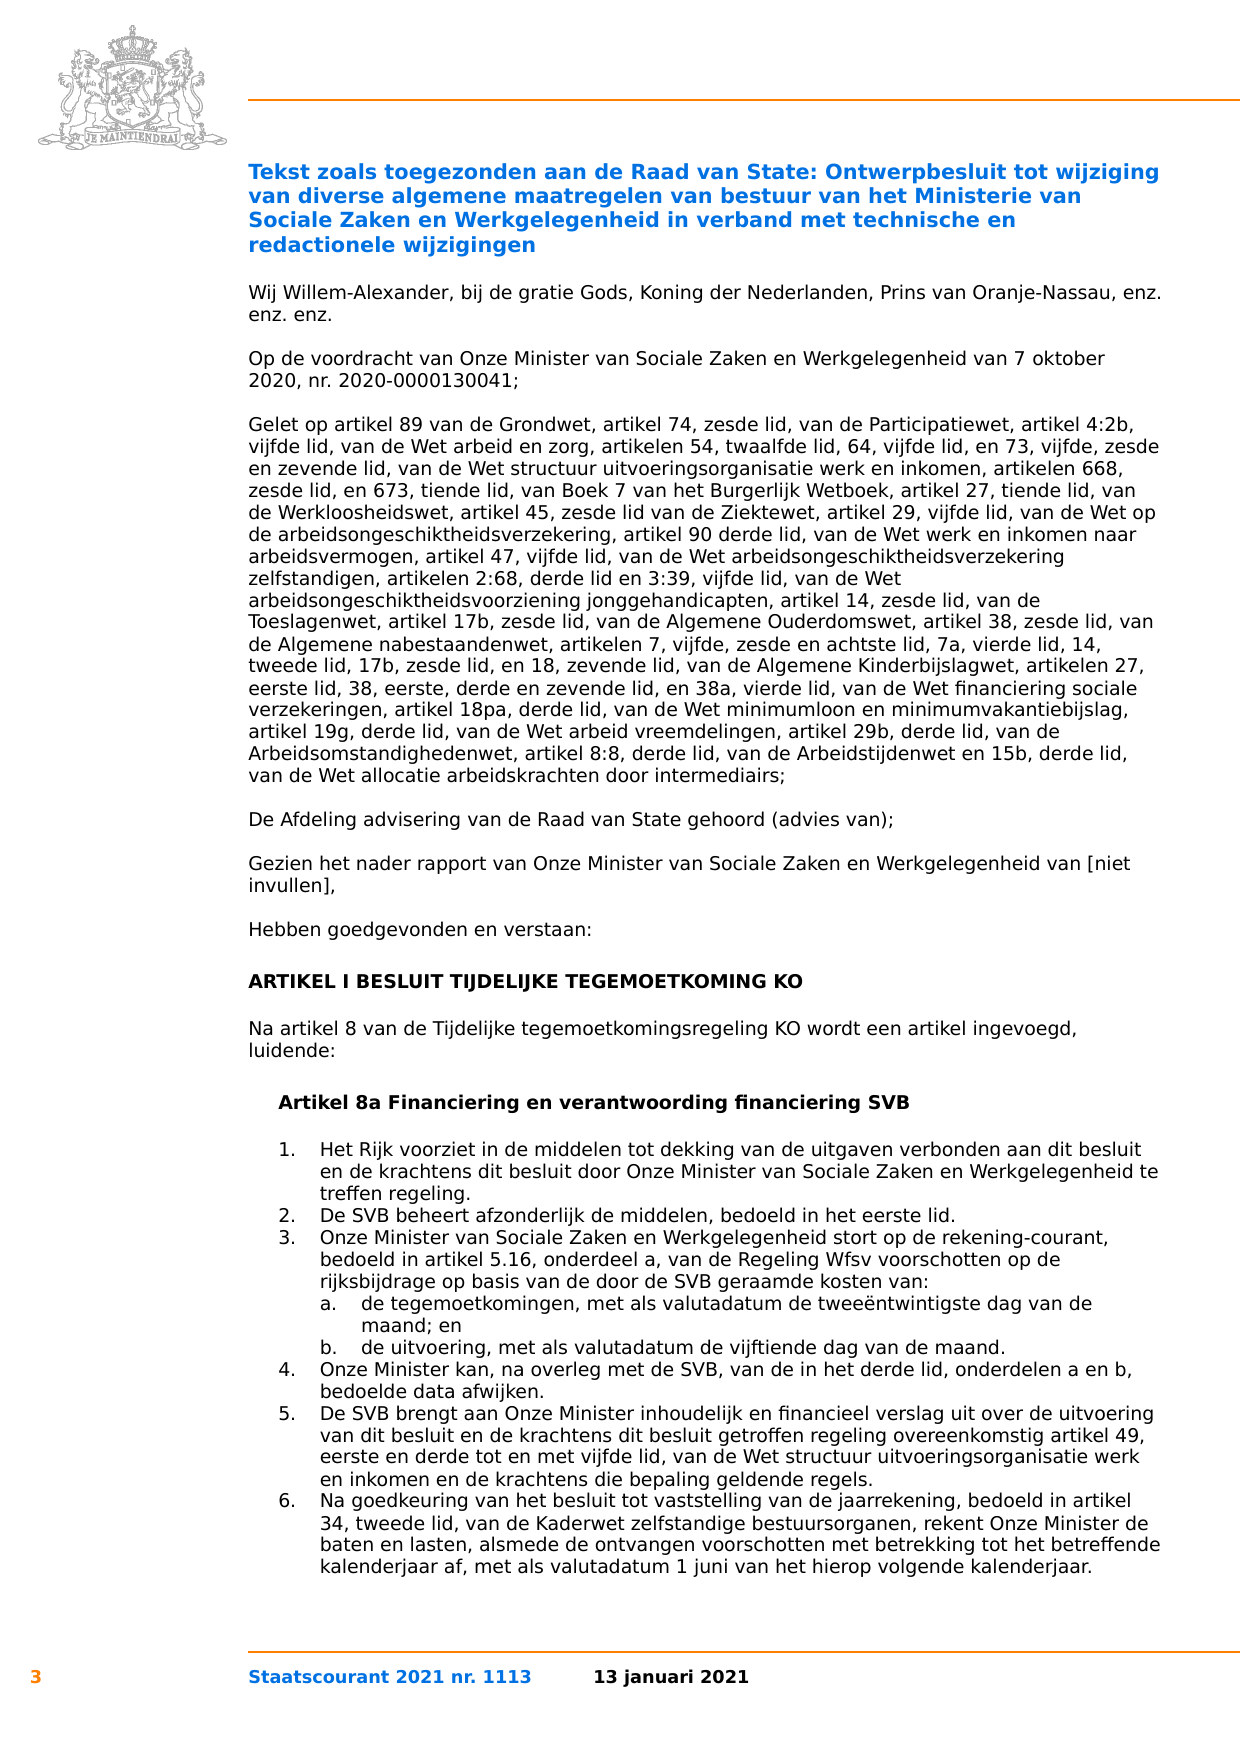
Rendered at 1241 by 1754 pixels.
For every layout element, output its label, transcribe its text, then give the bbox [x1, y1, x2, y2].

text 2. De SVB beheert afzonderlijk de middelen, bedoeld in het eerste lid. [278, 1205, 1163, 1227]
text 6. Na goedkeuring van het besluit tot vaststelling van de jaarrekening, bedoeld in artikel 34, tweede lid, van de Kaderwet zelfstandige bestuursorganen, rekent Onze Minister de baten en lasten, alsmede de ontvangen voorschotten met betrekking tot het betreffende kalenderjaar af, met als valutadatum 1 juni van het hierop volgende kalenderjaar. [278, 1490, 1163, 1578]
picture [38, 25, 227, 150]
text Gezien het nader rapport van Onze Minister van Sociale Zaken en Werkgelegenheid van [niet invullen], [248, 853, 1163, 897]
text a. de tegemoetkomingen, met als valutadatum de tweeëntwintigste dag van de maand; en [319, 1293, 1163, 1337]
subtitle ARTIKEL I BESLUIT TIJDELIJKE TEGEMOETKOMING KO [248, 971, 1163, 993]
subtitle Tekst zoals toegezonden aan de Raad van State: Ontwerpbesluit tot wijziging van diverse algemene maatregelen van bestuur van het Ministerie van Sociale Zaken en Werkgelegenheid in verband met technische en redactionele wijzigingen [248, 160, 1163, 257]
text b. de uitvoering, met als valutadatum de vijftiende dag van de maand. [319, 1337, 1163, 1358]
text 4. Onze Minister kan, na overleg met de SVB, van de in het derde lid, onderdelen a en b, bedoelde data afwijken. [278, 1358, 1163, 1402]
text 1. Het Rijk voorziet in de middelen tot dekking van de uitgaven verbonden aan dit besluit en de krachtens dit besluit door Onze Minister van Sociale Zaken en Werkgelegenheid te treffen regeling. [278, 1139, 1163, 1205]
subtitle Artikel 8a Financiering en verantwoording financiering SVB [278, 1092, 1163, 1114]
text 5. De SVB brengt aan Onze Minister inhoudelijk en financieel verslag uit over de uitvoering van dit besluit en de krachtens dit besluit getroffen regeling overeenkomstig artikel 49, eerste en derde tot en met vijfde lid, van de Wet structuur uitvoeringsorganisatie werk en inkomen en de krachtens die bepaling geldende regels. [278, 1402, 1163, 1490]
text Na artikel 8 van de Tijdelijke tegemoetkomingsregeling KO wordt een artikel ingevoegd, luidende: [248, 1018, 1163, 1062]
text De Afdeling advisering van de Raad van State gehoord (advies van); [248, 809, 1163, 831]
text 3. Onze Minister van Sociale Zaken en Werkgelegenheid stort op de rekening-courant, bedoeld in artikel 5.16, onderdeel a, van de Regeling Wfsv voorschotten op de rijksbijdrage op basis van de door de SVB geraamde kosten van: [278, 1227, 1163, 1293]
text Wij Willem-Alexander, bij de gratie Gods, Koning der Nederlanden, Prins van Oranje-Nassau, enz. enz. enz. [248, 282, 1163, 326]
text Hebben goedgevonden en verstaan: [248, 919, 1163, 941]
text Gelet op artikel 89 van de Grondwet, artikel 74, zesde lid, van de Participatiewet, artikel 4:2b, vijfde lid, van de Wet arbeid en zorg, artikelen 54, twaalfde lid, 64, vijfde lid, en 73, vijfde, zesde en zevende lid, van de Wet structuur uitvoeringsorganisatie werk en inkomen, artikelen 668, zesde lid, en 673, tiende lid, van Boek 7 van het Burgerlijk Wetboek, artikel 27, tiende lid, van de Werkloosheidswet, artikel 45, zesde lid van de Ziektewet, artikel 29, vijfde lid, van de Wet op de arbeidsongeschiktheidsverzekering, artikel 90 derde lid, van de Wet werk en inkomen naar arbeidsvermogen, artikel 47, vijfde lid, van de Wet arbeidsongeschiktheidsverzekering zelfstandigen, artikelen 2:68, derde lid en 3:39, vijfde lid, van de Wet arbeidsongeschiktheidsvoorziening jonggehandicapten, artikel 14, zesde lid, van de Toeslagenwet, artikel 17b, zesde lid, van de Algemene Ouderdomswet, artikel 38, zesde lid, van de Algemene nabestaandenwet, artikelen 7, vijfde, zesde en achtste lid, 7a, vierde lid, 14, tweede lid, 17b, zesde lid, en 18, zevende lid, van de Algemene Kinderbijslagwet, artikelen 27, eerste lid, 38, eerste, derde en zevende lid, en 38a, vierde lid, van de Wet financiering sociale verzekeringen, artikel 18pa, derde lid, van de Wet minimumloon en minimumvakantiebijslag, artikel 19g, derde lid, van de Wet arbeid vreemdelingen, artikel 29b, derde lid, van de Arbeidsomstandighedenwet, artikel 8:8, derde lid, van de Arbeidstijdenwet en 15b, derde lid, van de Wet allocatie arbeidskrachten door intermediairs; [248, 414, 1163, 787]
text Op de voordracht van Onze Minister van Sociale Zaken en Werkgelegenheid van 7 oktober 2020, nr. 2020-0000130041; [248, 348, 1163, 392]
